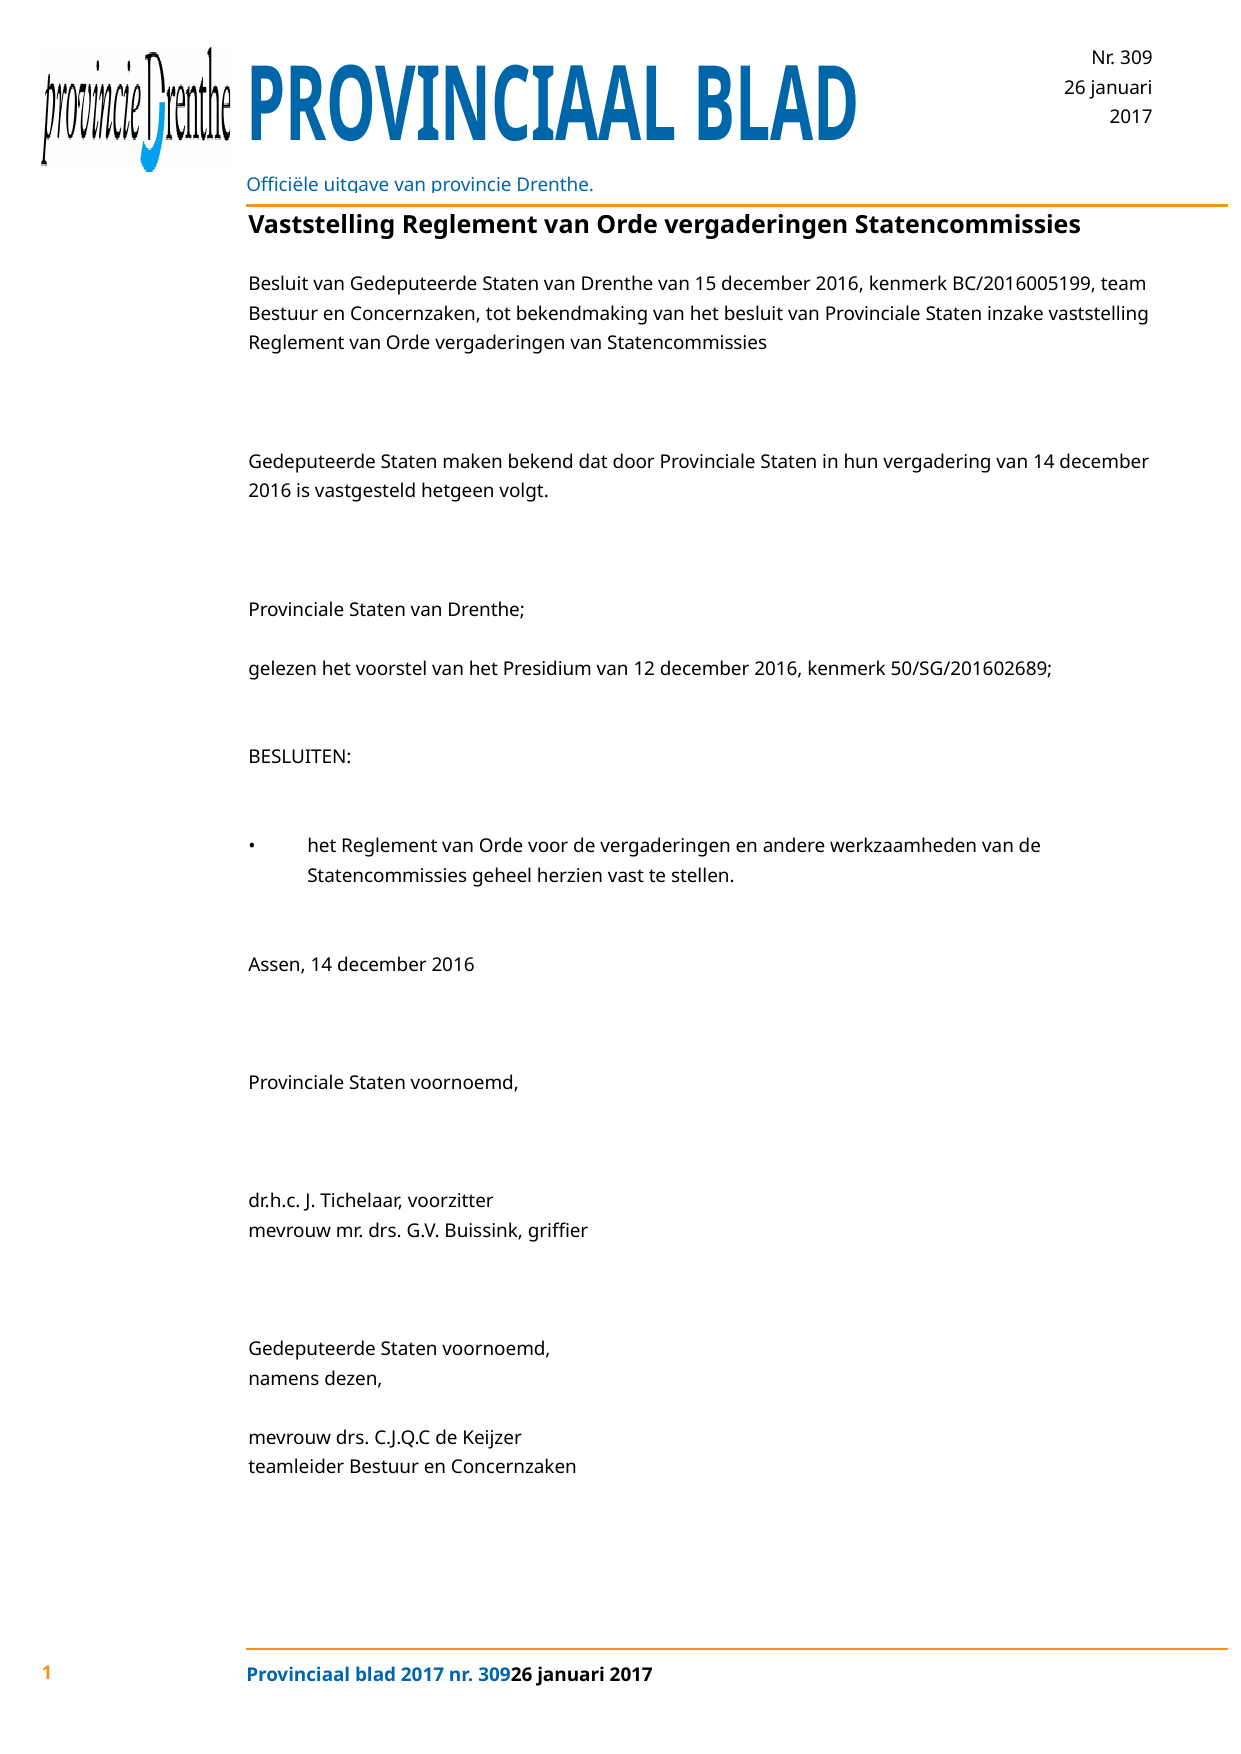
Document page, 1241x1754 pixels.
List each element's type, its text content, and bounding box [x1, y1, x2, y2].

text mevrouw drs. C.J.Q.C de Keijzer [248, 1424, 1152, 1450]
text namens dezen, [248, 1365, 1152, 1391]
text BESLUITEN: [248, 744, 1152, 769]
text Besluit van Gedeputeerde Staten van Drenthe van 15 december 2016, kenmerk BC/2016005199, team Bestuur en Concernzaken, tot bekendmaking van het besluit van Provinciale Staten inzake vaststelling Reglement van Orde vergaderingen van Statencommissies [248, 270, 1152, 355]
text Gedeputeerde Staten voornoemd, [248, 1335, 1152, 1361]
text teamleider Bestuur en Concernzaken [248, 1454, 1152, 1479]
text Provinciale Staten van Drenthe; [248, 596, 1152, 621]
text mevrouw mr. drs. G.V. Buissink, griffier [248, 1217, 1152, 1243]
text Assen, 14 december 2016 [248, 951, 1152, 976]
list het Reglement van Orde voor de vergaderingen en andere werkzaamheden van de Statencommissies geheel herzien vast te stellen. [248, 832, 1152, 888]
text Gedeputeerde Staten maken bekend dat door Provinciale Staten in hun vergadering van 14 december 2016 is vastgesteld hetgeen volgt. [248, 448, 1152, 503]
text gelezen het voorstel van het Presidium van 12 december 2016, kenmerk 50/SG/201602689; [248, 655, 1152, 681]
text dr.h.c. J. Tichelaar, voorzitter [248, 1187, 1152, 1213]
text Provinciale Staten voornoemd, [248, 1069, 1152, 1095]
picture [41, 47, 231, 172]
text Vaststelling Reglement van Orde vergaderingen Statencommissies [248, 207, 1152, 241]
